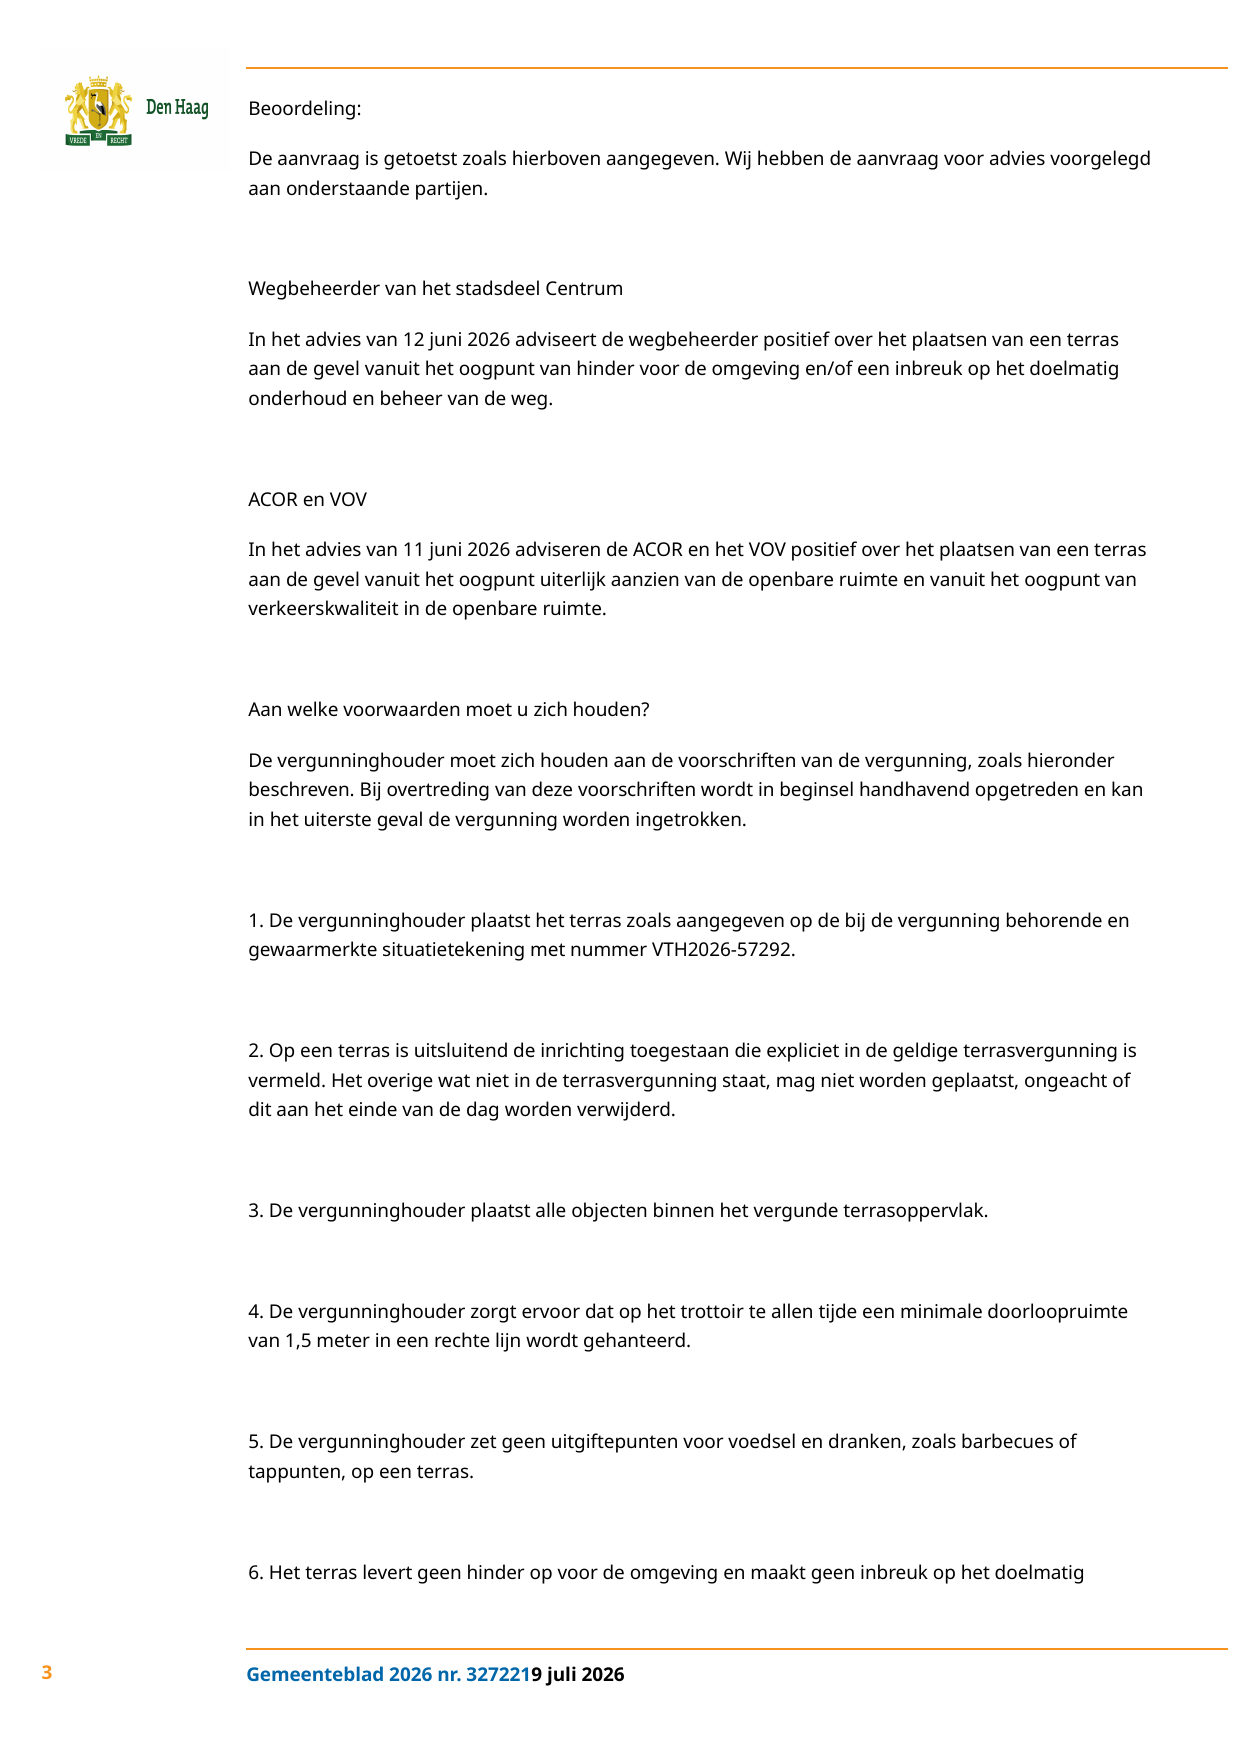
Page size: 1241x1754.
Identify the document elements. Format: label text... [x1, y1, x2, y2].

text Aan welke voorwaarden moet u zich houden? [248, 696, 1152, 722]
text 1. De vergunninghouder plaatst het terras zoals aangegeven op de bij de vergunning behorende en gewaarmerkte situatietekening met nummer VTH2026-57292. [248, 907, 1152, 962]
text Wegbeheerder van het stadsdeel Centrum [248, 276, 1152, 301]
text ACOR en VOV [248, 486, 1152, 512]
text In het advies van 11 juni 2026 adviseren de ACOR en het VOV positief over het plaatsen van een terras aan de gevel vanuit het oogpunt uiterlijk aanzien van de openbare ruimte en vanuit het oogpunt van verkeerskwaliteit in de openbare ruimte. [248, 536, 1152, 621]
text 4. De vergunninghouder zorgt ervoor dat op het trottoir te allen tijde een minimale doorloopruimte van 1,5 meter in een rechte lijn wordt gehanteerd. [248, 1298, 1152, 1353]
text 2. Op een terras is uitsluitend de inrichting toegestaan die expliciet in de geldige terrasvergunning is vermeld. Het overige wat niet in de terrasvergunning staat, mag niet worden geplaatst, ongeacht of dit aan het einde van de dag worden verwijderd. [248, 1037, 1152, 1122]
text Beoordeling: [248, 95, 1152, 121]
text De aanvraag is getoetst zoals hierboven aangegeven. Wij hebben de aanvraag voor advies voorgelegd aan onderstaande partijen. [248, 145, 1152, 201]
text 3. De vergunninghouder plaatst alle objecten binnen het vergunde terrasoppervlak. [248, 1197, 1152, 1223]
text In het advies van 12 juni 2026 adviseert de wegbeheerder positief over het plaatsen van een terras aan de gevel vanuit het oogpunt van hinder voor de omgeving en/of een inbreuk op het doelmatig onderhoud en beheer van de weg. [248, 326, 1152, 411]
text 5. De vergunninghouder zet geen uitgiftepunten voor voedsel en dranken, zoals barbecues of tappunten, op een terras. [248, 1428, 1152, 1484]
text 6. Het terras levert geen hinder op voor de omgeving en maakt geen inbreuk op het doelmatig [248, 1559, 1152, 1585]
picture [41, 47, 231, 172]
text De vergunninghouder moet zich houden aan de voorschriften van de vergunning, zoals hieronder beschreven. Bij overtreding van deze voorschriften wordt in beginsel handhavend opgetreden en kan in het uiterste geval de vergunning worden ingetrokken. [248, 747, 1152, 832]
